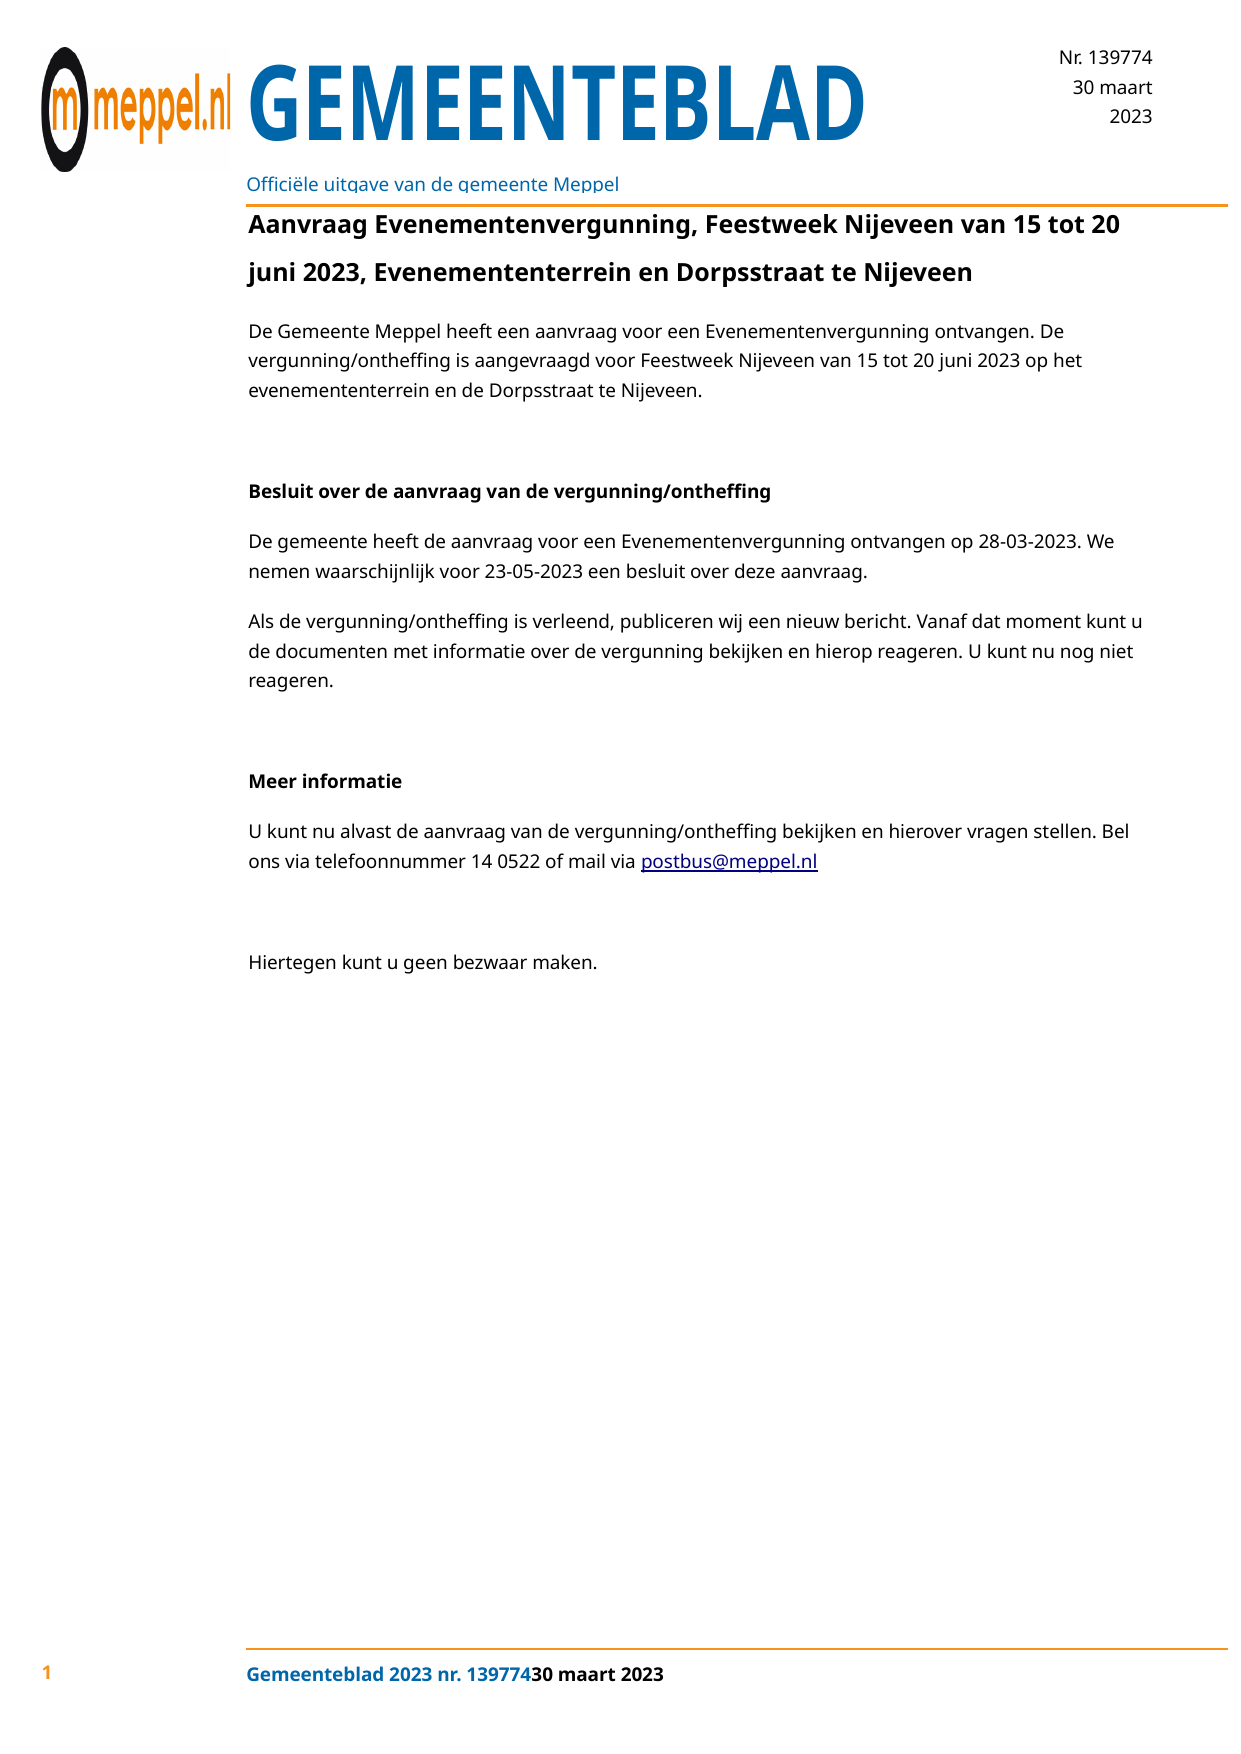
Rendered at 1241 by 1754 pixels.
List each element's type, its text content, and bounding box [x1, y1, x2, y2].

text Aanvraag Evenementenvergunning, Feestweek Nijeveen van 15 tot 20 juni 2023, Evenemententerrein en Dorpsstraat te Nijeveen [248, 207, 1152, 288]
text Hiertegen kunt u geen bezwaar maken. [248, 949, 1152, 975]
text De gemeente heeft de aanvraag voor een Evenementenvergunning ontvangen op 28-03-2023. We nemen waarschijnlijk voor 23-05-2023 een besluit over deze aanvraag. [248, 528, 1152, 584]
text U kunt nu alvast de aanvraag van de vergunning/ontheffing bekijken en hierover vragen stellen. Bel ons via telefoonnummer 14 0522 of mail via postbus@meppel.nl [248, 819, 1152, 874]
text Meer informatie [248, 768, 1152, 794]
picture [41, 47, 231, 172]
text Als de vergunning/ontheffing is verleend, publiceren wij een nieuw bericht. Vanaf dat moment kunt u de documenten met informatie over de vergunning bekijken en hierop reageren. U kunt nu nog niet reageren. [248, 608, 1152, 693]
text De Gemeente Meppel heeft een aanvraag voor een Evenementenvergunning ontvangen. De vergunning/ontheffing is aangevraagd voor Feestweek Nijeveen van 15 tot 20 juni 2023 op het evenemententerrein en de Dorpsstraat te Nijeveen. [248, 318, 1152, 403]
text Besluit over de aanvraag van de vergunning/ontheffing [248, 478, 1152, 504]
